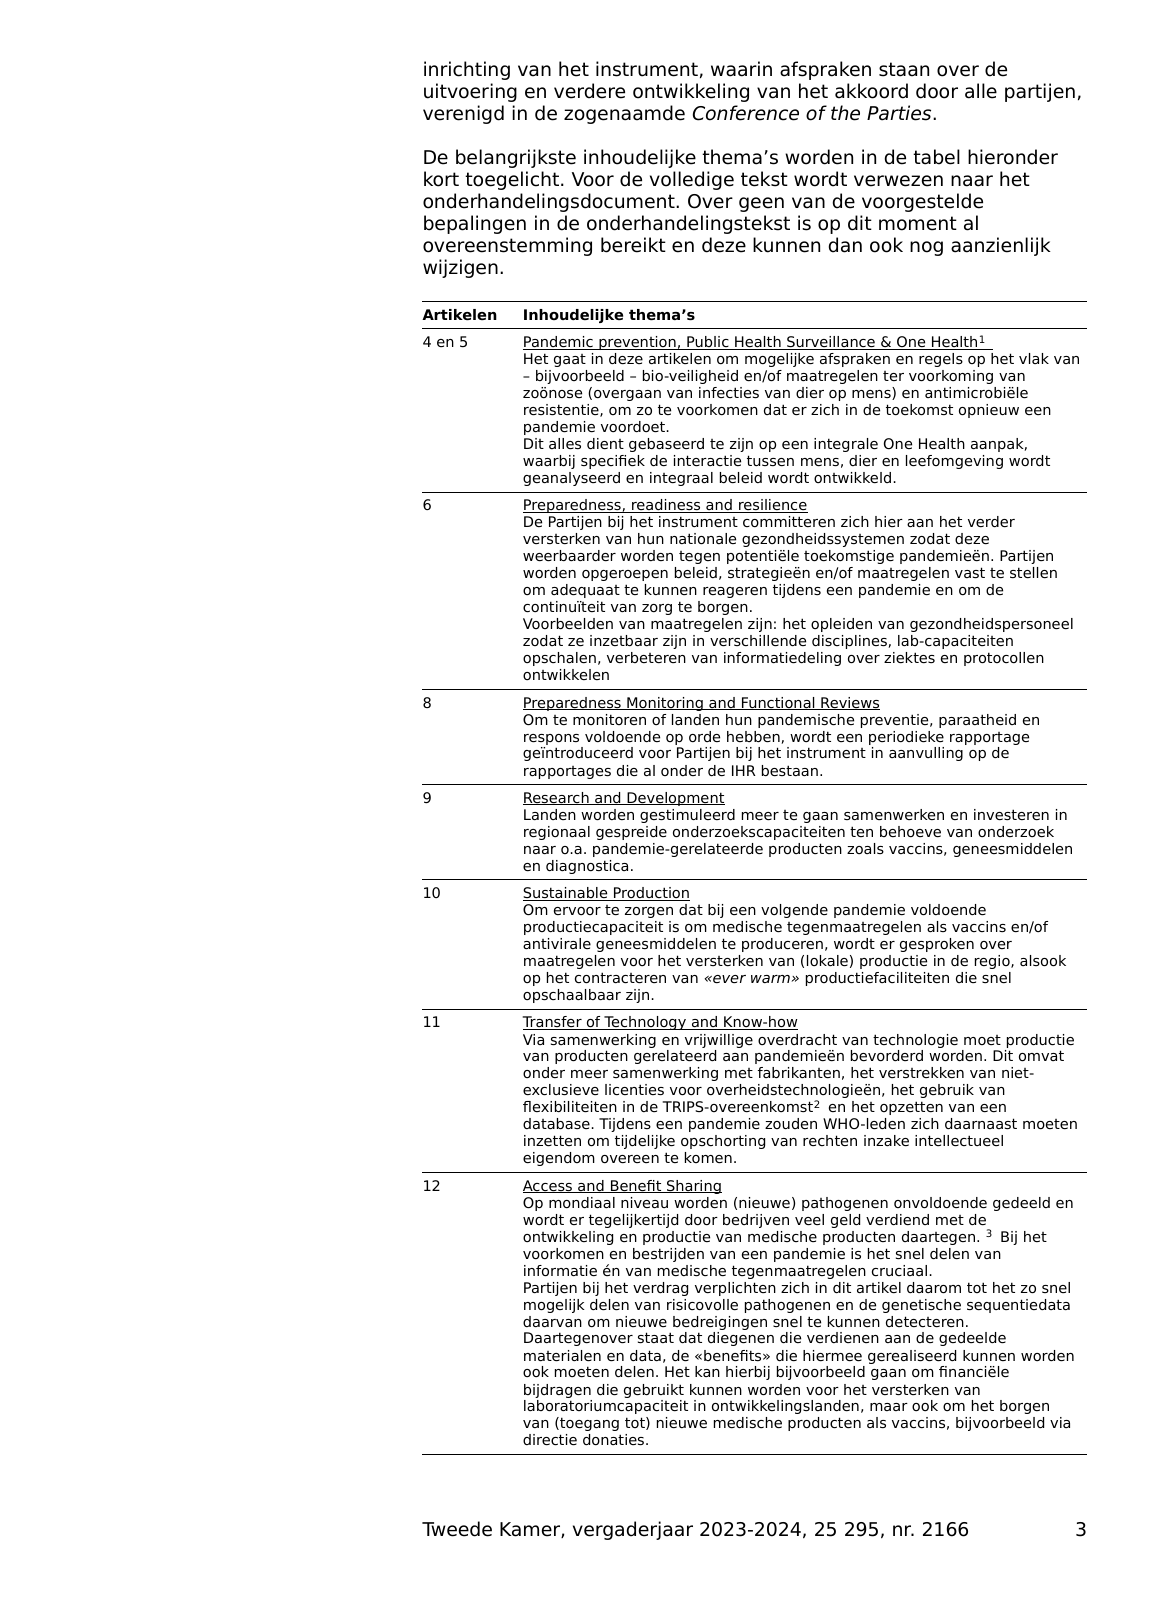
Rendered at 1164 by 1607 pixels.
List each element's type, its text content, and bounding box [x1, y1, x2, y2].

table_cell Sustainable Production Om ervoor te zorgen dat bij een volgende pandemie voldoende productiecapaciteit is om medische tegenmaatregelen als vaccins en/of antivirale geneesmiddelen te produceren, wordt er gesproken over maatregelen voor het versterken van (lokale) productie in de regio, alsook op het contracteren van «ever warm» productiefaciliteiten die snel opschaalbaar zijn. [517, 880, 1087, 1009]
table_header Artikelen [422, 302, 517, 328]
table_header Inhoudelijke thema’s [517, 302, 1087, 328]
table_cell Transfer of Technology and Know-how Via samenwerking en vrijwillige overdracht van technologie moet productie van producten gerelateerd aan pandemieën bevorderd worden. Dit omvat onder meer samenwerking met fabrikanten, het verstrekken van niet-exclusieve licenties voor overheidstechnologieën, het gebruik van flexibiliteiten in de TRIPS-overeenkomst2 en het opzetten van een database. Tijdens een pandemie zouden WHO-leden zich daarnaast moeten inzetten om tijdelijke opschorting van rechten inzake intellectueel eigendom overeen te komen. [517, 1010, 1087, 1172]
table_cell Pandemic prevention, Public Health Surveillance & One Health1 Het gaat in deze artikelen om mogelijke afspraken en regels op het vlak van – bijvoorbeeld – bio-veiligheid en/of maatregelen ter voorkoming van zoönose (overgaan van infecties van dier op mens) en antimicrobiële resistentie, om zo te voorkomen dat er zich in de toekomst opnieuw een pandemie voordoet. Dit alles dient gebaseerd te zijn op een integrale One Health aanpak, waarbij specifiek de interactie tussen mens, dier en leefomgeving wordt geanalyseerd en integraal beleid wordt ontwikkeld. [517, 329, 1087, 492]
table_cell 11 [422, 1010, 517, 1172]
table_cell Preparedness Monitoring and Functional Reviews Om te monitoren of landen hun pandemische preventie, paraatheid en respons voldoende op orde hebben, wordt een periodieke rapportage geïntroduceerd voor Partijen bij het instrument in aanvulling op de rapportages die al onder de IHR bestaan. [517, 690, 1087, 784]
text inrichting van het instrument, waarin afspraken staan over de uitvoering en verdere ontwikkeling van het akkoord door alle partijen, verenigd in de zogenaamde Conference of the Parties. [422, 59, 1087, 125]
table_cell Research and Development Landen worden gestimuleerd meer te gaan samenwerken en investeren in regionaal gespreide onderzoekscapaciteiten ten behoeve van onderzoek naar o.a. pandemie-gerelateerde producten zoals vaccins, geneesmiddelen en diagnostica. [517, 785, 1087, 879]
table_cell 12 [422, 1173, 517, 1454]
table_cell 6 [422, 493, 517, 689]
table_cell 10 [422, 880, 517, 1009]
table_cell Preparedness, readiness and resilience De Partijen bij het instrument committeren zich hier aan het verder versterken van hun nationale gezondheidssystemen zodat deze weerbaarder worden tegen potentiële toekomstige pandemieën. Partijen worden opgeroepen beleid, strategieën en/of maatregelen vast te stellen om adequaat te kunnen reageren tijdens een pandemie en om de continuïteit van zorg te borgen. Voorbeelden van maatregelen zijn: het opleiden van gezondheidspersoneel zodat ze inzetbaar zijn in verschillende disciplines, lab-capaciteiten opschalen, verbeteren van informatiedeling over ziektes en protocollen ontwikkelen [517, 493, 1087, 689]
table_cell Access and Benefit Sharing Op mondiaal niveau worden (nieuwe) pathogenen onvoldoende gedeeld en wordt er tegelijkertijd door bedrijven veel geld verdiend met de ontwikkeling en productie van medische producten daartegen. 3 Bij het voorkomen en bestrijden van een pandemie is het snel delen van informatie én van medische tegenmaatregelen cruciaal. Partijen bij het verdrag verplichten zich in dit artikel daarom tot het zo snel mogelijk delen van risicovolle pathogenen en de genetische sequentiedata daarvan om nieuwe bedreigingen snel te kunnen detecteren. Daartegenover staat dat diegenen die verdienen aan de gedeelde materialen en data, de «benefits» die hiermee gerealiseerd kunnen worden ook moeten delen. Het kan hierbij bijvoorbeeld gaan om financiële bijdragen die gebruikt kunnen worden voor het versterken van laboratoriumcapaciteit in ontwikkelingslanden, maar ook om het borgen van (toegang tot) nieuwe medische producten als vaccins, bijvoorbeeld via directie donaties. [517, 1173, 1087, 1454]
table_cell 4 en 5 [422, 329, 517, 492]
table_cell 8 [422, 690, 517, 784]
text De belangrijkste inhoudelijke thema’s worden in de tabel hieronder kort toegelicht. Voor de volledige tekst wordt verwezen naar het onderhandelingsdocument. Over geen van de voorgestelde bepalingen in de onderhandelingstekst is op dit moment al overeenstemming bereikt en deze kunnen dan ook nog aanzienlijk wijzigen. [422, 147, 1087, 279]
table_cell 9 [422, 785, 517, 879]
